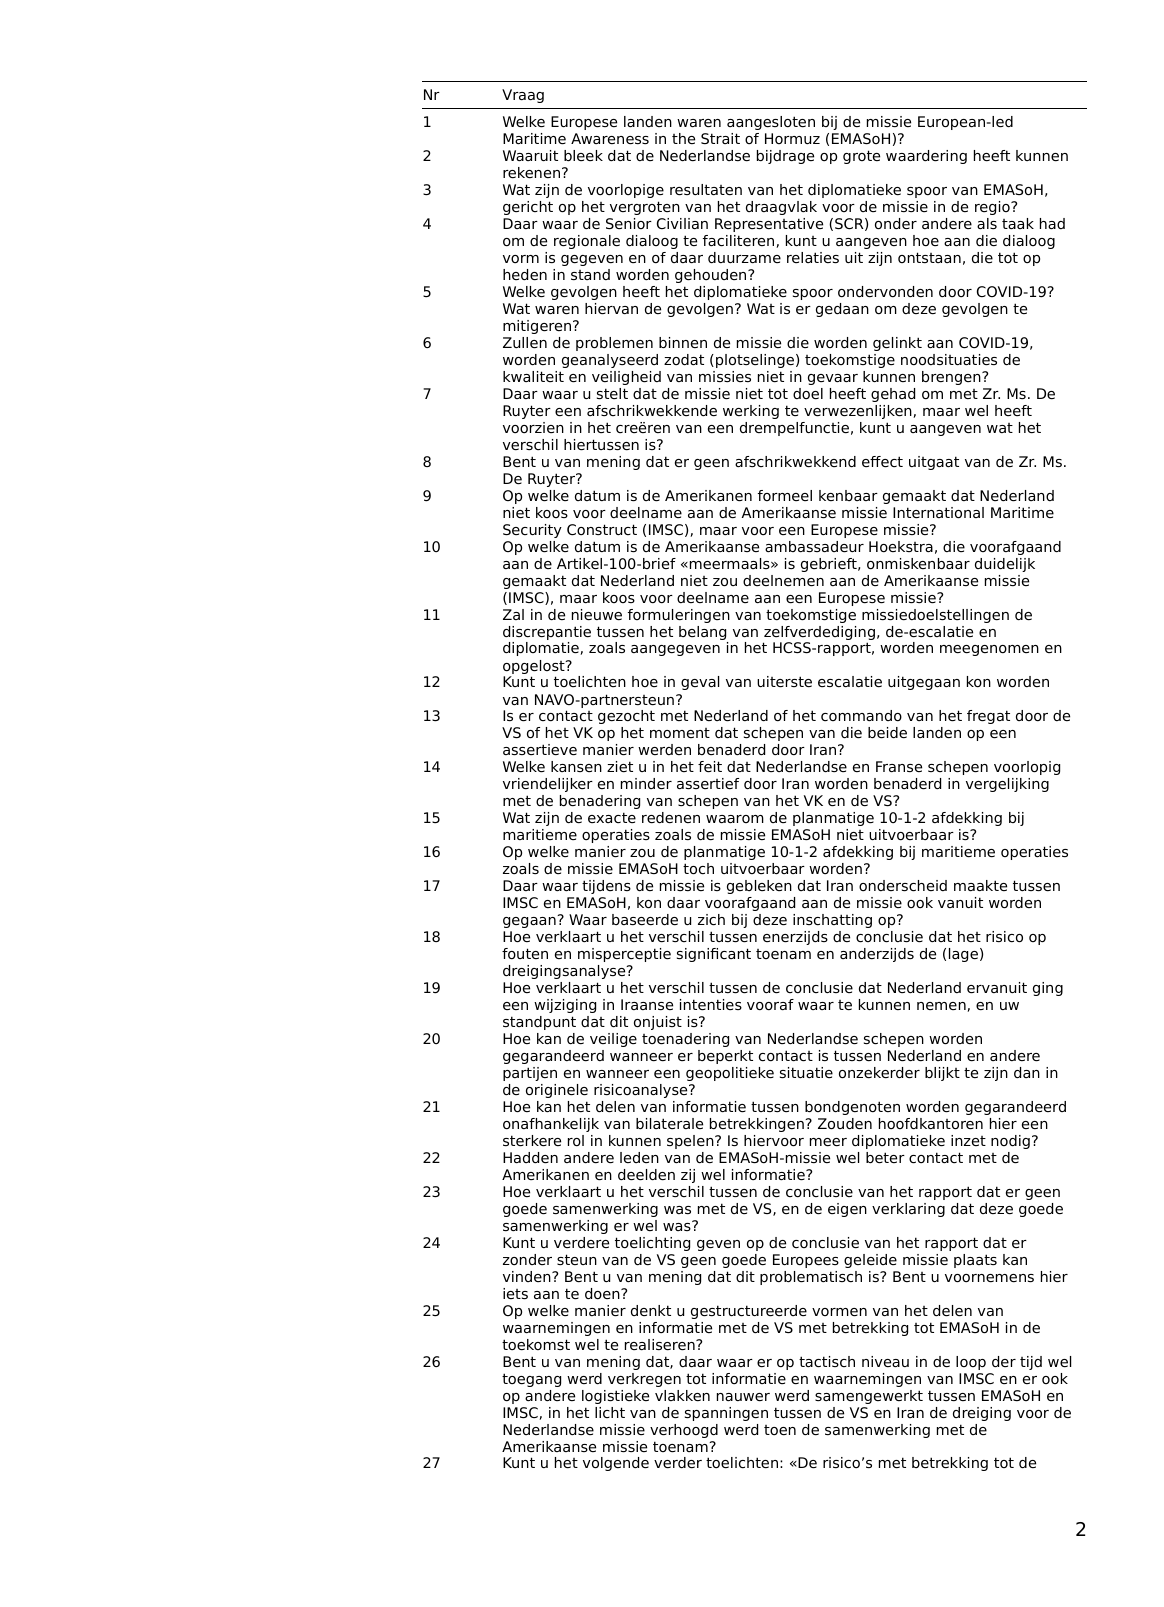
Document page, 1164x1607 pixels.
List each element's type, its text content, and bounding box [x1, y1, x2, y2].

table_cell 3 [422, 182, 496, 216]
table_cell 11 [422, 606, 496, 674]
table_header Nr [422, 82, 496, 108]
table_cell Kunt u het volgende verder toelichten: «De risico’s met betrekking tot de [496, 1455, 1087, 1472]
table_cell Wat zijn de voorlopige resultaten van het diplomatieke spoor van EMASoH, gericht op het vergroten van het draagvlak voor de missie in de regio? [496, 182, 1087, 216]
table_cell Waaruit bleek dat de Nederlandse bijdrage op grote waardering heeft kunnen rekenen? [496, 148, 1087, 182]
table_cell Zullen de problemen binnen de missie die worden gelinkt aan COVID-19, worden geanalyseerd zodat (plotselinge) toekomstige noodsituaties de kwaliteit en veiligheid van missies niet in gevaar kunnen brengen? [496, 335, 1087, 386]
table_cell 20 [422, 1031, 496, 1099]
table_cell 15 [422, 810, 496, 844]
table_header Vraag [496, 82, 1087, 108]
table_cell 19 [422, 980, 496, 1031]
table_cell 1 [422, 109, 496, 148]
table_cell 16 [422, 844, 496, 878]
table_cell 23 [422, 1184, 496, 1235]
table_cell Daar waar u stelt dat de missie niet tot doel heeft gehad om met Zr. Ms. De Ruyter een afschrikwekkende werking te verwezenlijken, maar wel heeft voorzien in het creëren van een drempelfunctie, kunt u aangeven wat het verschil hiertussen is? [496, 386, 1087, 454]
table_cell 21 [422, 1099, 496, 1150]
table_cell 2 [422, 148, 496, 182]
table_cell Daar waar tijdens de missie is gebleken dat Iran onderscheid maakte tussen IMSC en EMASoH, kon daar voorafgaand aan de missie ook vanuit worden gegaan? Waar baseerde u zich bij deze inschatting op? [496, 878, 1087, 929]
table_cell Daar waar de Senior Civilian Representative (SCR) onder andere als taak had om de regionale dialoog te faciliteren, kunt u aangeven hoe aan die dialoog vorm is gegeven en of daar duurzame relaties uit zijn ontstaan, die tot op heden in stand worden gehouden? [496, 216, 1087, 284]
table_cell Is er contact gezocht met Nederland of het commando van het fregat door de VS of het VK op het moment dat schepen van die beide landen op een assertieve manier werden benaderd door Iran? [496, 708, 1087, 759]
table_cell 4 [422, 216, 496, 284]
table_cell 25 [422, 1303, 496, 1353]
table_cell Hoe verklaart u het verschil tussen de conclusie van het rapport dat er geen goede samenwerking was met de VS, en de eigen verklaring dat deze goede samenwerking er wel was? [496, 1184, 1087, 1235]
table_cell 12 [422, 674, 496, 708]
table_cell 22 [422, 1150, 496, 1184]
table_cell Welke gevolgen heeft het diplomatieke spoor ondervonden door COVID-19? Wat waren hiervan de gevolgen? Wat is er gedaan om deze gevolgen te mitigeren? [496, 284, 1087, 335]
table_cell Zal in de nieuwe formuleringen van toekomstige missiedoelstellingen de discrepantie tussen het belang van zelfverdediging, de-escalatie en diplomatie, zoals aangegeven in het HCSS-rapport, worden meegenomen en opgelost? [496, 606, 1087, 674]
table_cell 10 [422, 539, 496, 606]
table_cell Op welke manier denkt u gestructureerde vormen van het delen van waarnemingen en informatie met de VS met betrekking tot EMASoH in de toekomst wel te realiseren? [496, 1303, 1087, 1353]
table_cell Op welke datum is de Amerikaanse ambassadeur Hoekstra, die voorafgaand aan de Artikel-100-brief «meermaals» is gebrieft, onmiskenbaar duidelijk gemaakt dat Nederland niet zou deelnemen aan de Amerikaanse missie (IMSC), maar koos voor deelname aan een Europese missie? [496, 539, 1087, 606]
table_cell Hoe verklaart u het verschil tussen enerzijds de conclusie dat het risico op fouten en misperceptie significant toenam en anderzijds de (lage) dreigingsanalyse? [496, 929, 1087, 980]
table_cell 8 [422, 454, 496, 488]
table_cell 5 [422, 284, 496, 335]
table_cell Hoe verklaart u het verschil tussen de conclusie dat Nederland ervanuit ging een wijziging in Iraanse intenties vooraf waar te kunnen nemen, en uw standpunt dat dit onjuist is? [496, 980, 1087, 1031]
table_cell 26 [422, 1354, 496, 1455]
table_cell 6 [422, 335, 496, 386]
table_cell Hoe kan het delen van informatie tussen bondgenoten worden gegarandeerd onafhankelijk van bilaterale betrekkingen? Zouden hoofdkantoren hier een sterkere rol in kunnen spelen? Is hiervoor meer diplomatieke inzet nodig? [496, 1099, 1087, 1150]
table_cell Hadden andere leden van de EMASoH-missie wel beter contact met de Amerikanen en deelden zij wel informatie? [496, 1150, 1087, 1184]
table_cell 9 [422, 488, 496, 538]
table_cell 27 [422, 1455, 496, 1472]
table_cell Hoe kan de veilige toenadering van Nederlandse schepen worden gegarandeerd wanneer er beperkt contact is tussen Nederland en andere partijen en wanneer een geopolitieke situatie onzekerder blijkt te zijn dan in de originele risicoanalyse? [496, 1031, 1087, 1099]
table_cell Welke kansen ziet u in het feit dat Nederlandse en Franse schepen voorlopig vriendelijker en minder assertief door Iran worden benaderd in vergelijking met de benadering van schepen van het VK en de VS? [496, 759, 1087, 810]
table_cell 24 [422, 1235, 496, 1303]
table_cell Op welke datum is de Amerikanen formeel kenbaar gemaakt dat Nederland niet koos voor deelname aan de Amerikaanse missie International Maritime Security Construct (IMSC), maar voor een Europese missie? [496, 488, 1087, 538]
table_cell 13 [422, 708, 496, 759]
table_cell Wat zijn de exacte redenen waarom de planmatige 10-1-2 afdekking bij maritieme operaties zoals de missie EMASoH niet uitvoerbaar is? [496, 810, 1087, 844]
table_cell 7 [422, 386, 496, 454]
table_cell Kunt u verdere toelichting geven op de conclusie van het rapport dat er zonder steun van de VS geen goede Europees geleide missie plaats kan vinden? Bent u van mening dat dit problematisch is? Bent u voornemens hier iets aan te doen? [496, 1235, 1087, 1303]
table_cell Kunt u toelichten hoe in geval van uiterste escalatie uitgegaan kon worden van NAVO-partnersteun? [496, 674, 1087, 708]
table_cell 17 [422, 878, 496, 929]
table_cell Welke Europese landen waren aangesloten bij de missie European-led Maritime Awareness in the Strait of Hormuz (EMASoH)? [496, 109, 1087, 148]
table_cell 14 [422, 759, 496, 810]
table_cell Op welke manier zou de planmatige 10-1-2 afdekking bij maritieme operaties zoals de missie EMASoH toch uitvoerbaar worden? [496, 844, 1087, 878]
table_cell Bent u van mening dat er geen afschrikwekkend effect uitgaat van de Zr. Ms. De Ruyter? [496, 454, 1087, 488]
table_cell Bent u van mening dat, daar waar er op tactisch niveau in de loop der tijd wel toegang werd verkregen tot informatie en waarnemingen van IMSC en er ook op andere logistieke vlakken nauwer werd samengewerkt tussen EMASoH en IMSC, in het licht van de spanningen tussen de VS en Iran de dreiging voor de Nederlandse missie verhoogd werd toen de samenwerking met de Amerikaanse missie toenam? [496, 1354, 1087, 1455]
table_cell 18 [422, 929, 496, 980]
